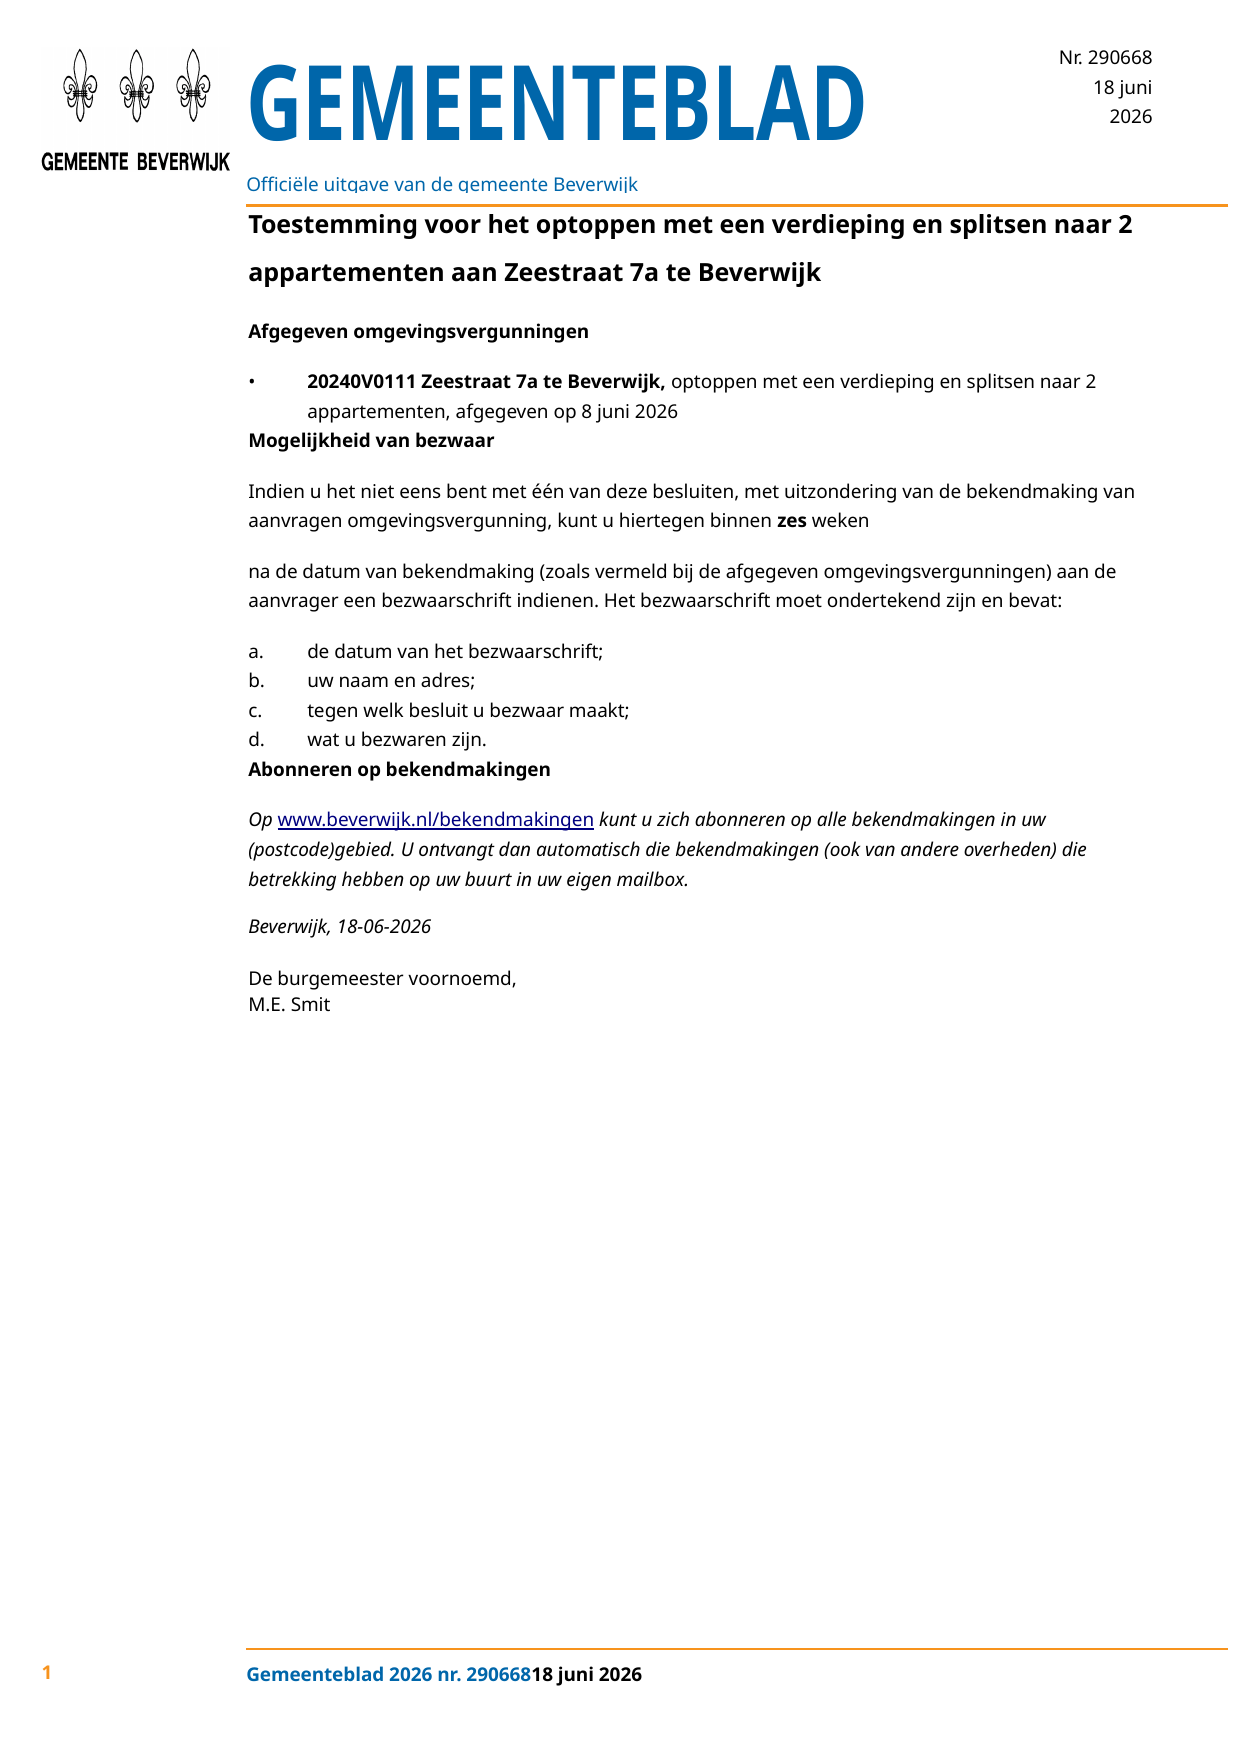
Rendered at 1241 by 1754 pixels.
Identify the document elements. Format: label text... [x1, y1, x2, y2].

list 20240V0111 Zeestraat 7a te Beverwijk, optoppen met een verdieping en splitsen naar 2 appartementen, afgegeven op 8 juni 2026 [248, 368, 1152, 424]
text De burgemeester voornoemd, [248, 965, 1152, 991]
text na de datum van bekendmaking (zoals vermeld bij de afgegeven omgevingsvergunningen) aan de aanvrager een bezwaarschrift indienen. Het bezwaarschrift moet ondertekend zijn en bevat: [248, 558, 1152, 613]
text Op www.beverwijk.nl/bekendmakingen kunt u zich abonneren op alle bekendmakingen in uw (postcode)gebied. U ontvangt dan automatisch die bekendmakingen (ook van andere overheden) die betrekking hebben op uw buurt in uw eigen mailbox. [248, 807, 1152, 892]
text M.E. Smit [248, 991, 1152, 1017]
text Mogelijkheid van bezwaar [248, 427, 1152, 453]
picture [41, 47, 231, 172]
text Abonneren op bekendmakingen [248, 756, 1152, 782]
list de datum van het bezwaarschrift; [248, 638, 1152, 664]
list uw naam en adres; [248, 667, 1152, 693]
list tegen welk besluit u bezwaar maakt; [248, 697, 1152, 723]
text Beverwijk, 18-06-2026 [248, 914, 1152, 939]
text Indien u het niet eens bent met één van deze besluiten, met uitzondering van de bekendmaking van aanvragen omgevingsvergunning, kunt u hiertegen binnen zes weken [248, 478, 1152, 533]
text Toestemming voor het optoppen met een verdieping en splitsen naar 2 appartementen aan Zeestraat 7a te Beverwijk [248, 207, 1152, 288]
list wat u bezwaren zijn. [248, 727, 1152, 752]
text Afgegeven omgevingsvergunningen [248, 318, 1152, 344]
